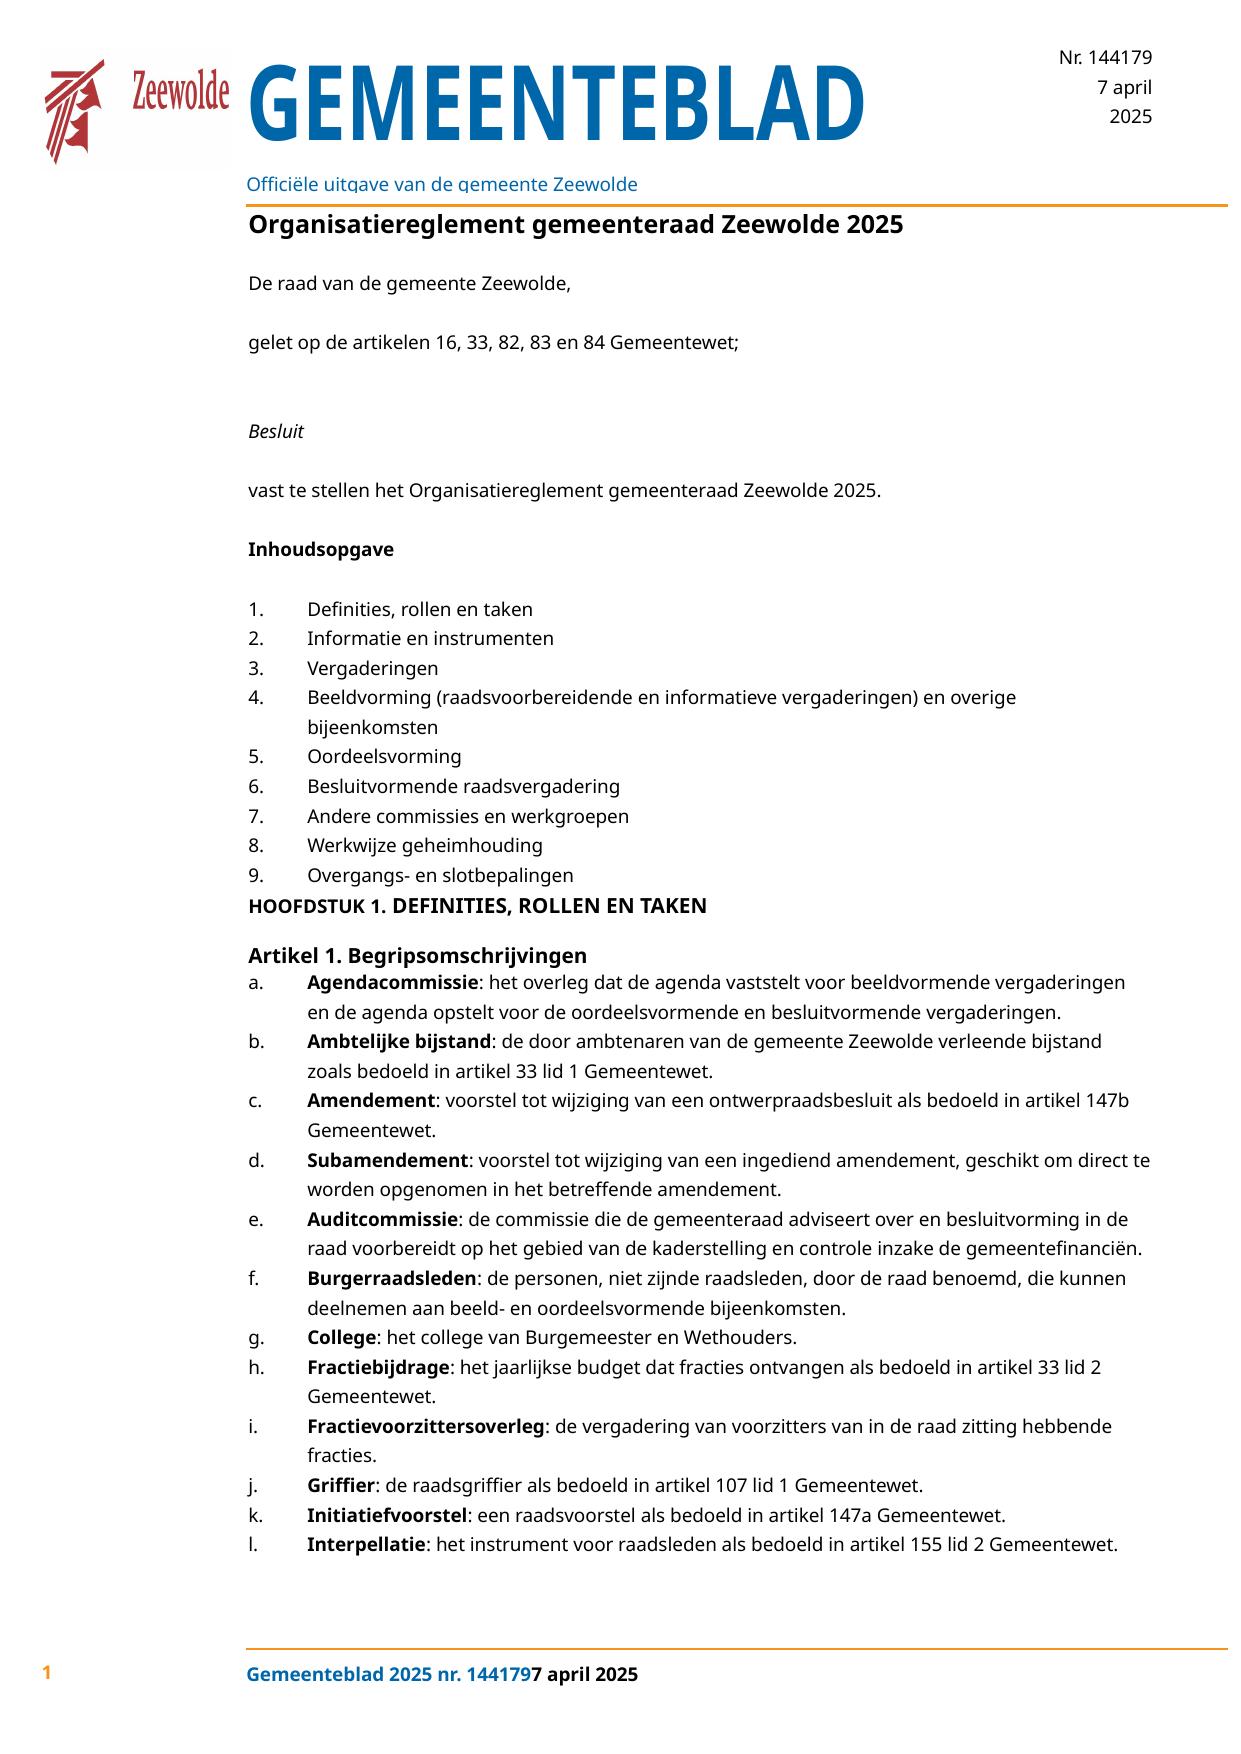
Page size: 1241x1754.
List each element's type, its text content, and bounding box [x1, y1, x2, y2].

text De raad van de gemeente Zeewolde, [248, 270, 1152, 296]
list Interpellatie: het instrument voor raadsleden als bedoeld in artikel 155 lid 2 Gemeentewet. [248, 1531, 1152, 1557]
list Agendacommissie: het overleg dat de agenda vaststelt voor beeldvormende vergaderingen en de agenda opstelt voor de oordeelsvormende en besluitvormende vergaderingen. [248, 969, 1152, 1024]
picture [41, 47, 231, 172]
list Oordeelsvorming [248, 744, 1152, 769]
text HOOFDSTUK 1. DEFINITIES, ROLLEN EN TAKEN [248, 892, 1152, 920]
list Subamendement: voorstel tot wijziging van een ingediend amendement, geschikt om direct te worden opgenomen in het betreffende amendement. [248, 1147, 1152, 1202]
list Andere commissies en werkgroepen [248, 803, 1152, 828]
list Vergaderingen [248, 655, 1152, 681]
list Werkwijze geheimhouding [248, 832, 1152, 858]
list Beeldvorming (raadsvoorbereidende en informatieve vergaderingen) en overige bijeenkomsten [248, 684, 1152, 740]
list Fractievoorzittersoverleg: de vergadering van voorzitters van in de raad zitting hebbende fracties. [248, 1413, 1152, 1468]
list Auditcommissie: de commissie die de gemeenteraad adviseert over en besluitvorming in de raad voorbereidt op het gebied van de kaderstelling en controle inzake de gemeentefinanciën. [248, 1206, 1152, 1261]
text Besluit [248, 418, 1152, 444]
list Initiatiefvoorstel: een raadsvoorstel als bedoeld in artikel 147a Gemeentewet. [248, 1502, 1152, 1527]
text vast te stellen het Organisatiereglement gemeenteraad Zeewolde 2025. [248, 477, 1152, 503]
list Fractiebijdrage: het jaarlijkse budget dat fracties ontvangen als bedoeld in artikel 33 lid 2 Gemeentewet. [248, 1354, 1152, 1409]
text Artikel 1. Begripsomschrijvingen [248, 941, 1152, 969]
list Burgerraadsleden: de personen, niet zijnde raadsleden, door de raad benoemd, die kunnen deelnemen aan beeld- en oordeelsvormende bijeenkomsten. [248, 1265, 1152, 1320]
list Ambtelijke bijstand: de door ambtenaren van de gemeente Zeewolde verleende bijstand zoals bedoeld in artikel 33 lid 1 Gemeentewet. [248, 1028, 1152, 1084]
list Amendement: voorstel tot wijziging van een ontwerpraadsbesluit als bedoeld in artikel 147b Gemeentewet. [248, 1088, 1152, 1143]
list Informatie en instrumenten [248, 625, 1152, 651]
text Inhoudsopgave [248, 537, 1152, 562]
list Definities, rollen en taken [248, 596, 1152, 621]
list College: het college van Burgemeester en Wethouders. [248, 1324, 1152, 1350]
text gelet op de artikelen 16, 33, 82, 83 en 84 Gemeentewet; [248, 329, 1152, 355]
text Organisatiereglement gemeenteraad Zeewolde 2025 [248, 207, 1152, 241]
list Overgangs- en slotbepalingen [248, 862, 1152, 888]
list Griffier: de raadsgriffier als bedoeld in artikel 107 lid 1 Gemeentewet. [248, 1472, 1152, 1498]
list Besluitvormende raadsvergadering [248, 773, 1152, 799]
